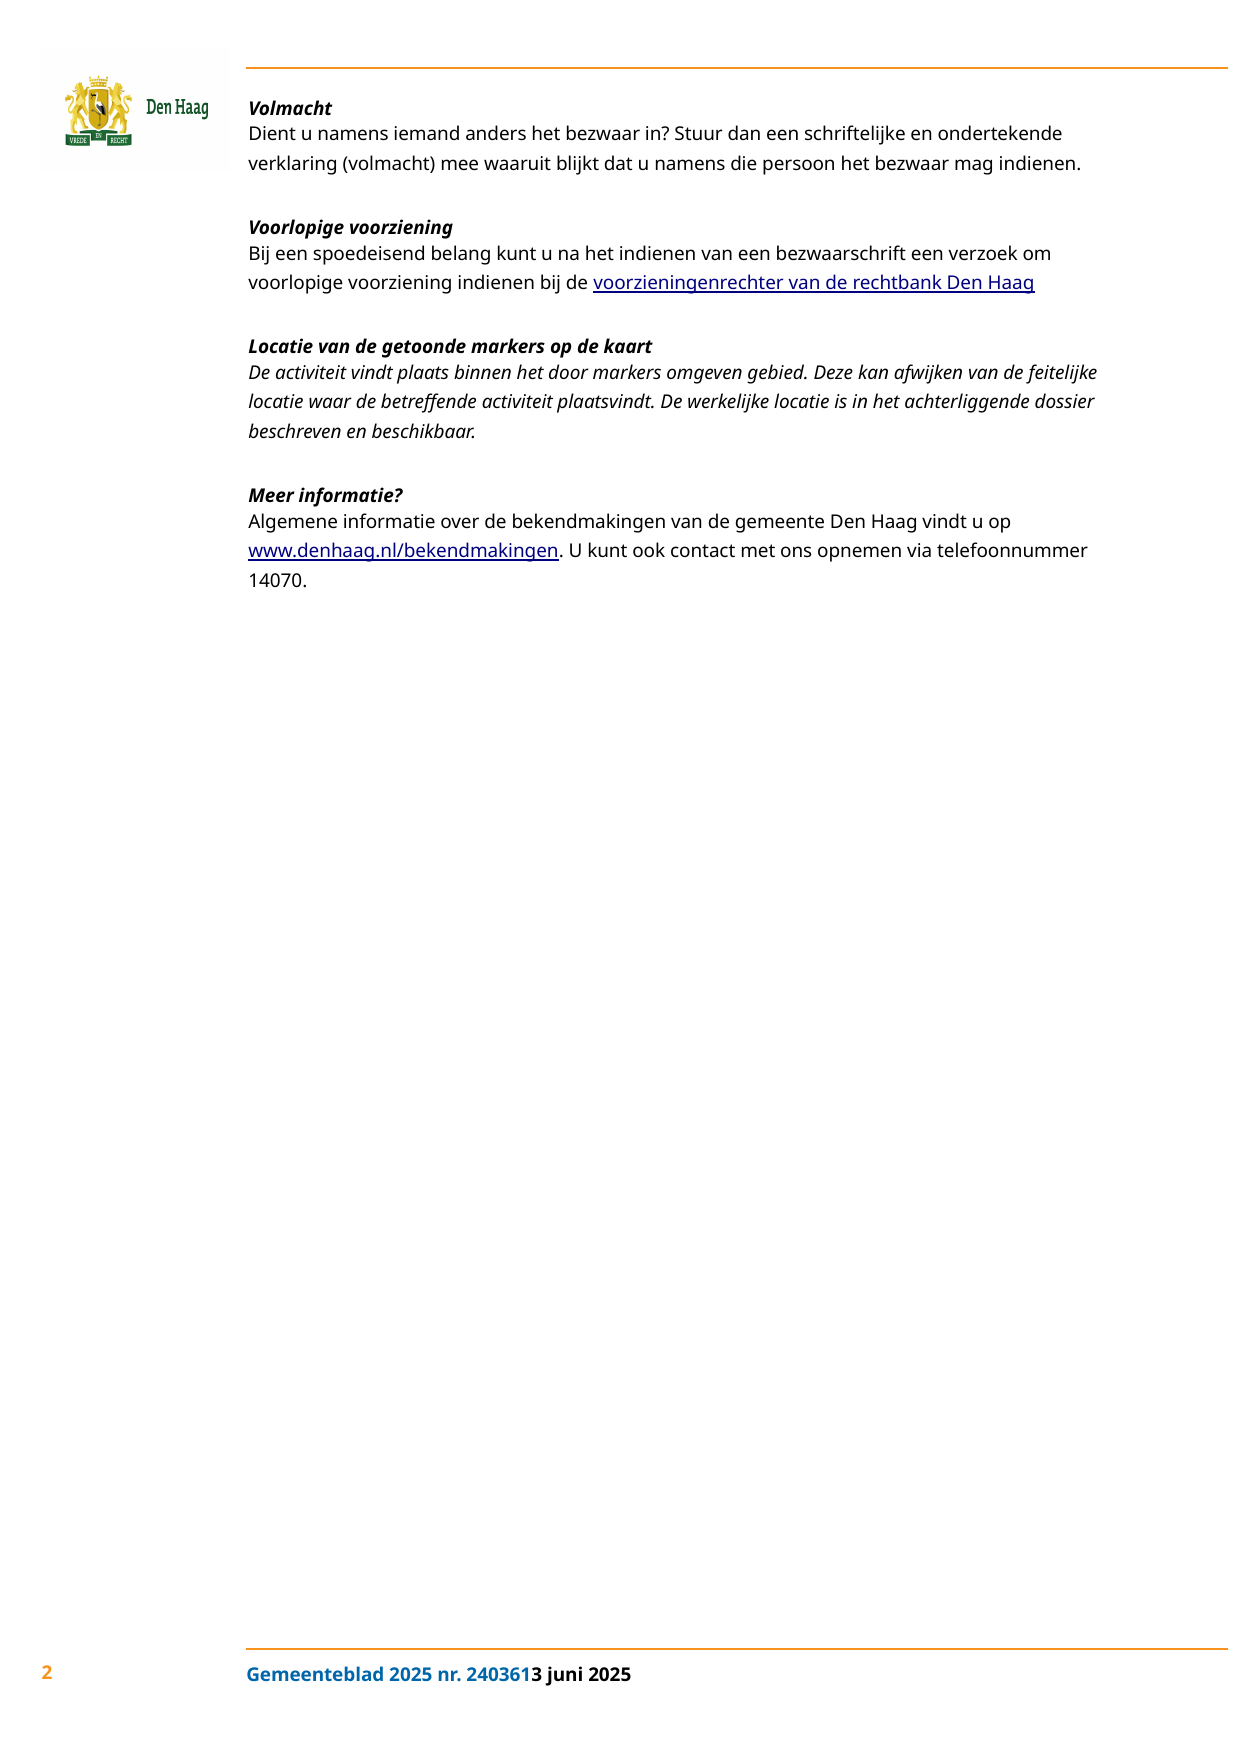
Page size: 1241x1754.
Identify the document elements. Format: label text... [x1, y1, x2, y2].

text Algemene informatie over de bekendmakingen van de gemeente Den Haag vindt u op www.denhaag.nl/bekendmakingen. U kunt ook contact met ons opnemen via telefoonnummer 14070. [248, 508, 1152, 593]
text Locatie van de getoonde markers op de kaart [248, 333, 1152, 359]
text Dient u namens iemand anders het bezwaar in? Stuur dan een schriftelijke en ondertekende verklaring (volmacht) mee waaruit blijkt dat u namens die persoon het bezwaar mag indienen. [248, 121, 1152, 176]
picture [41, 47, 231, 172]
text Volmacht [248, 95, 1152, 121]
text Bij een spoedeisend belang kunt u na het indienen van een bezwaarschrift een verzoek om voorlopige voorziening indienen bij de voorzieningenrechter van de rechtbank Den Haag [248, 240, 1152, 295]
text De activiteit vindt plaats binnen het door markers omgeven gebied. Deze kan afwijken van de feitelijke locatie waar de betreffende activiteit plaatsvindt. De werkelijke locatie is in het achterliggende dossier beschreven en beschikbaar. [248, 359, 1152, 444]
text Voorlopige voorziening [248, 214, 1152, 240]
text Meer informatie? [248, 482, 1152, 508]
